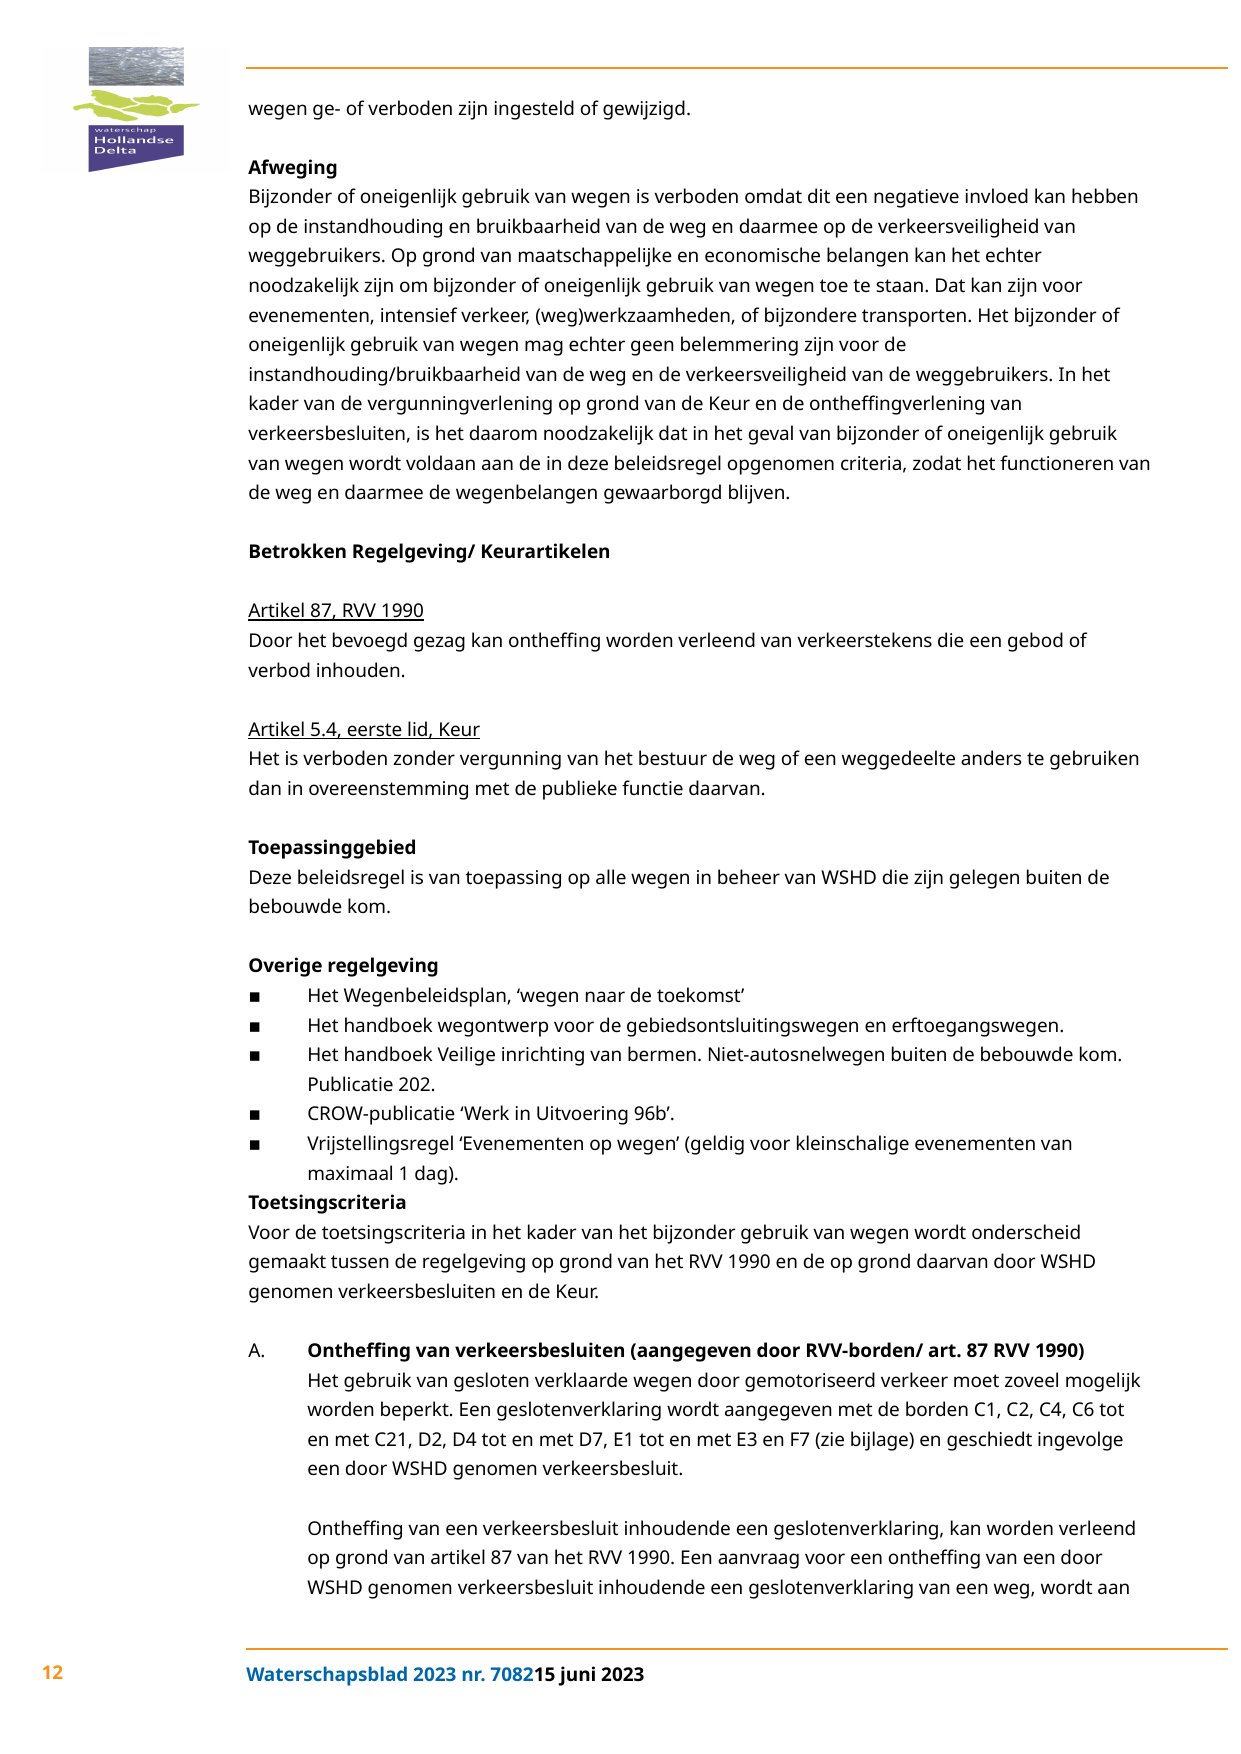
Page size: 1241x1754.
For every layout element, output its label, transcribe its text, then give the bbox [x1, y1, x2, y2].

text Deze beleidsregel is van toepassing op alle wegen in beheer van WSHD die zijn gelegen buiten de bebouwde kom. [248, 864, 1152, 919]
text Bijzonder of oneigenlijk gebruik van wegen is verboden omdat dit een negatieve invloed kan hebben op de instandhouding en bruikbaarheid van de weg en daarmee op de verkeersveiligheid van weggebruikers. Op grond van maatschappelijke en economische belangen kan het echter noodzakelijk zijn om bijzonder of oneigenlijk gebruik van wegen toe te staan. Dat kan zijn voor evenementen, intensief verkeer, (weg)werkzaamheden, of bijzondere transporten. Het bijzonder of oneigenlijk gebruik van wegen mag echter geen belemmering zijn voor de instandhouding/bruikbaarheid van de weg en de verkeersveiligheid van de weggebruikers. In het kader van de vergunningverlening op grond van de Keur en de ontheffingverlening van verkeersbesluiten, is het daarom noodzakelijk dat in het geval van bijzonder of oneigenlijk gebruik van wegen wordt voldaan aan de in deze beleidsregel opgenomen criteria, zodat het functioneren van de weg en daarmee de wegenbelangen gewaarborgd blijven. [248, 183, 1152, 505]
text wegen ge- of verboden zijn ingesteld of gewijzigd. [248, 95, 1152, 121]
list Het handboek Veilige inrichting van bermen. Niet-autosnelwegen buiten de bebouwde kom. Publicatie 202. [248, 1041, 1152, 1097]
list Ontheffing van verkeersbesluiten (aangegeven door RVV-borden/ art. 87 RVV 1990) [248, 1337, 1152, 1363]
list Het Wegenbeleidsplan, ‘wegen naar de toekomst’ [248, 982, 1152, 1008]
picture [41, 47, 231, 172]
list Vrijstellingsregel ‘Evenementen op wegen’ (geldig voor kleinschalige evenementen van maximaal 1 dag). [248, 1130, 1152, 1186]
text Afweging [248, 154, 1152, 180]
list CROW-publicatie ‘Werk in Uitvoering 96b’. [248, 1101, 1152, 1126]
text Artikel 5.4, eerste lid, Keur [248, 716, 1152, 742]
text Artikel 87, RVV 1990 [248, 598, 1152, 623]
text Betrokken Regelgeving/ Keurartikelen [248, 538, 1152, 564]
list Het gebruik van gesloten verklaarde wegen door gemotoriseerd verkeer moet zoveel mogelijk worden beperkt. Een geslotenverklaring wordt aangegeven met de borden C1, C2, C4, C6 tot en met C21, D2, D4 tot en met D7, E1 tot en met E3 en F7 (zie bijlage) en geschiedt ingevolge een door WSHD genomen verkeersbesluit. [248, 1367, 1152, 1481]
text Door het bevoegd gezag kan ontheffing worden verleend van verkeerstekens die een gebod of verbod inhouden. [248, 627, 1152, 683]
text Voor de toetsingscriteria in het kader van het bijzonder gebruik van wegen wordt onderscheid gemaakt tussen de regelgeving op grond van het RVV 1990 en de op grond daarvan door WSHD genomen verkeersbesluiten en de Keur. [248, 1219, 1152, 1304]
text Toetsingscriteria [248, 1189, 1152, 1215]
text Het is verboden zonder vergunning van het bestuur de weg of een weggedeelte anders te gebruiken dan in overeenstemming met de publieke functie daarvan. [248, 746, 1152, 801]
list Ontheffing van een verkeersbesluit inhoudende een geslotenverklaring, kan worden verleend op grond van artikel 87 van het RVV 1990. Een aanvraag voor een ontheffing van een door WSHD genomen verkeersbesluit inhoudende een geslotenverklaring van een weg, wordt aan [248, 1515, 1152, 1600]
text Toepassinggebied [248, 834, 1152, 860]
list Het handboek wegontwerp voor de gebiedsontsluitingswegen en erftoegangswegen. [248, 1012, 1152, 1038]
text Overige regelgeving [248, 953, 1152, 978]
